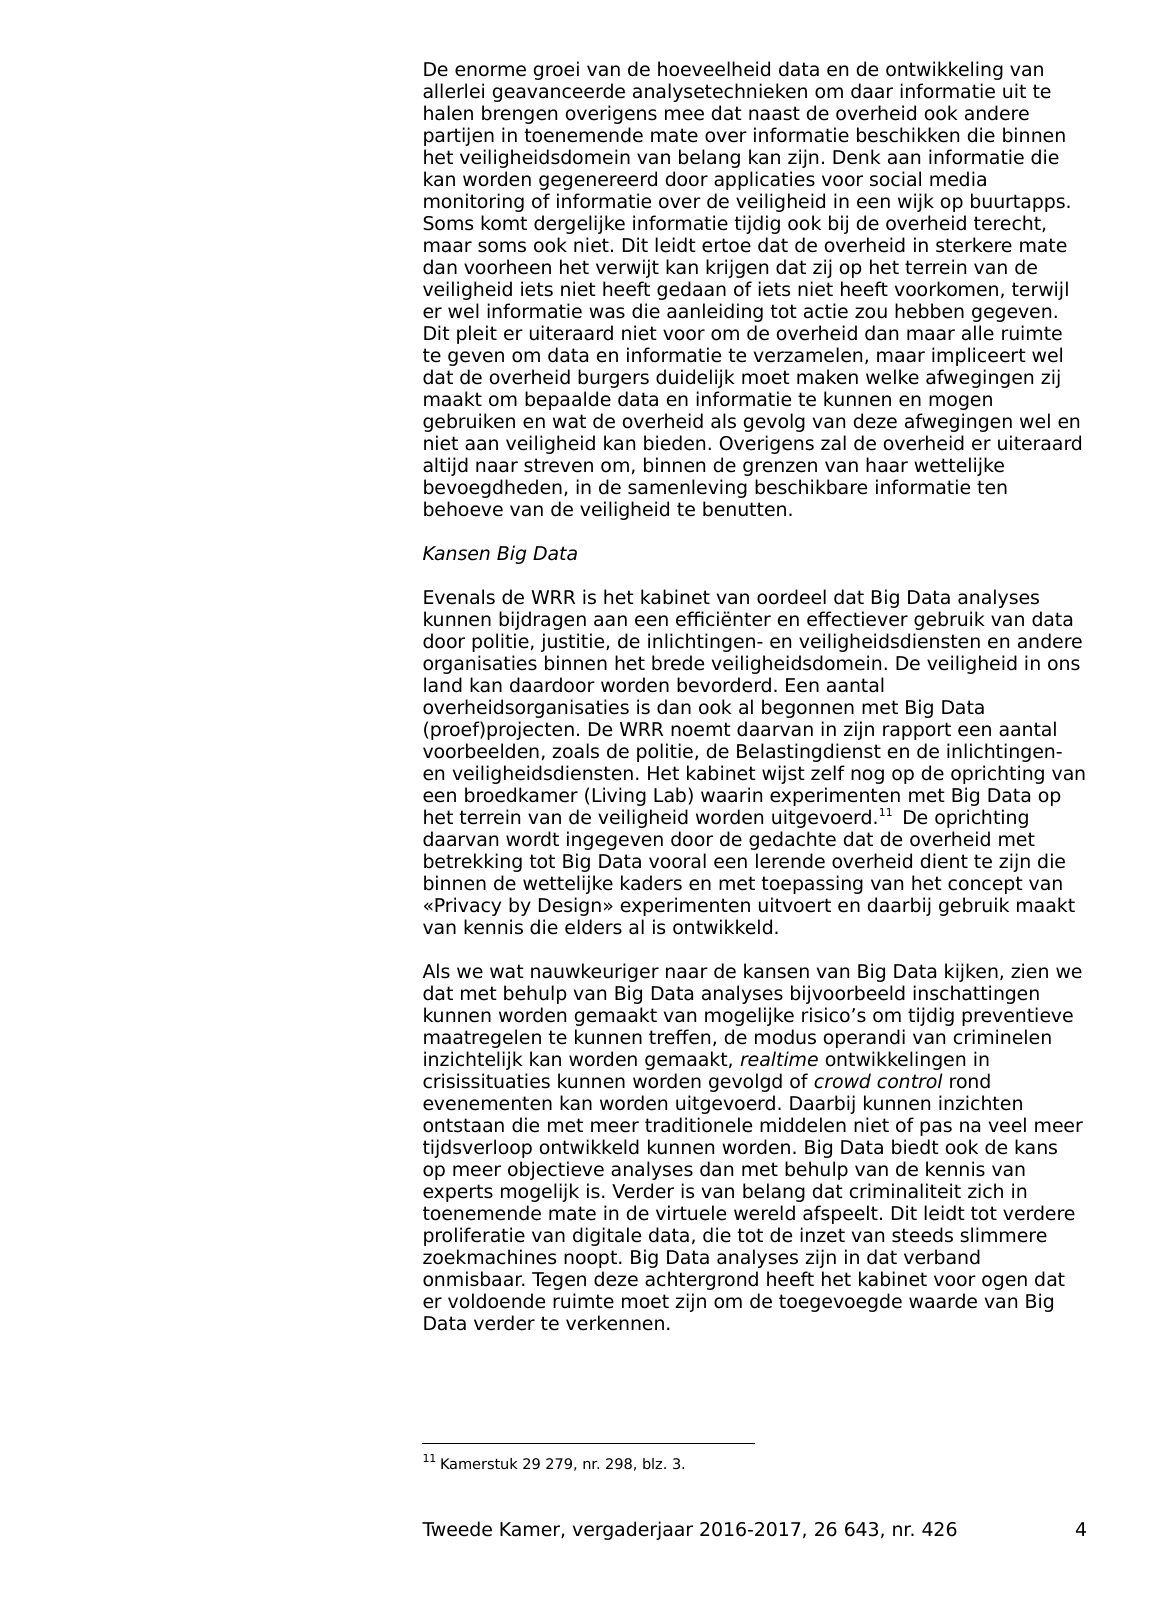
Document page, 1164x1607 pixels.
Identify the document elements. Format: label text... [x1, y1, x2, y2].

text Kamerstuk 29 279, nr. 298, blz. 3. [422, 1452, 1087, 1474]
text Evenals de WRR is het kabinet van oordeel dat Big Data analyses kunnen bijdragen aan een efficiënter en effectiever gebruik van data door politie, justitie, de inlichtingen- en veiligheidsdiensten en andere organisaties binnen het brede veiligheidsdomein. De veiligheid in ons land kan daardoor worden bevorderd. Een aantal overheidsorganisaties is dan ook al begonnen met Big Data (proef)projecten. De WRR noemt daarvan in zijn rapport een aantal voorbeelden, zoals de politie, de Belastingdienst en de inlichtingen- en veiligheidsdiensten. Het kabinet wijst zelf nog op de oprichting van een broedkamer (Living Lab) waarin experimenten met Big Data op het terrein van de veiligheid worden uitgevoerd. De oprichting daarvan wordt ingegeven door de gedachte dat de overheid met betrekking tot Big Data vooral een lerende overheid dient te zijn die binnen de wettelijke kaders en met toepassing van het concept van «Privacy by Design» experimenten uitvoert en daarbij gebruik maakt van kennis die elders al is ontwikkeld. [422, 587, 1087, 939]
text Als we wat nauwkeuriger naar de kansen van Big Data kijken, zien we dat met behulp van Big Data analyses bijvoorbeeld inschattingen kunnen worden gemaakt van mogelijke risico’s om tijdig preventieve maatregelen te kunnen treffen, de modus operandi van criminelen inzichtelijk kan worden gemaakt, realtime ontwikkelingen in crisissituaties kunnen worden gevolgd of crowd control rond evenementen kan worden uitgevoerd. Daarbij kunnen inzichten ontstaan die met meer traditionele middelen niet of pas na veel meer tijdsverloop ontwikkeld kunnen worden. Big Data biedt ook de kans op meer objectieve analyses dan met behulp van de kennis van experts mogelijk is. Verder is van belang dat criminaliteit zich in toenemende mate in de virtuele wereld afspeelt. Dit leidt tot verdere proliferatie van digitale data, die tot de inzet van steeds slimmere zoekmachines noopt. Big Data analyses zijn in dat verband onmisbaar. Tegen deze achtergrond heeft het kabinet voor ogen dat er voldoende ruimte moet zijn om de toegevoegde waarde van Big Data verder te verkennen. [422, 961, 1087, 1334]
subtitle Kansen Big Data [422, 543, 1087, 565]
text De enorme groei van de hoeveelheid data en de ontwikkeling van allerlei geavanceerde analysetechnieken om daar informatie uit te halen brengen overigens mee dat naast de overheid ook andere partijen in toenemende mate over informatie beschikken die binnen het veiligheidsdomein van belang kan zijn. Denk aan informatie die kan worden gegenereerd door applicaties voor social media monitoring of informatie over de veiligheid in een wijk op buurtapps. Soms komt dergelijke informatie tijdig ook bij de overheid terecht, maar soms ook niet. Dit leidt ertoe dat de overheid in sterkere mate dan voorheen het verwijt kan krijgen dat zij op het terrein van de veiligheid iets niet heeft gedaan of iets niet heeft voorkomen, terwijl er wel informatie was die aanleiding tot actie zou hebben gegeven. Dit pleit er uiteraard niet voor om de overheid dan maar alle ruimte te geven om data en informatie te verzamelen, maar impliceert wel dat de overheid burgers duidelijk moet maken welke afwegingen zij maakt om bepaalde data en informatie te kunnen en mogen gebruiken en wat de overheid als gevolg van deze afwegingen wel en niet aan veiligheid kan bieden. Overigens zal de overheid er uiteraard altijd naar streven om, binnen de grenzen van haar wettelijke bevoegdheden, in de samenleving beschikbare informatie ten behoeve van de veiligheid te benutten. [422, 59, 1087, 521]
